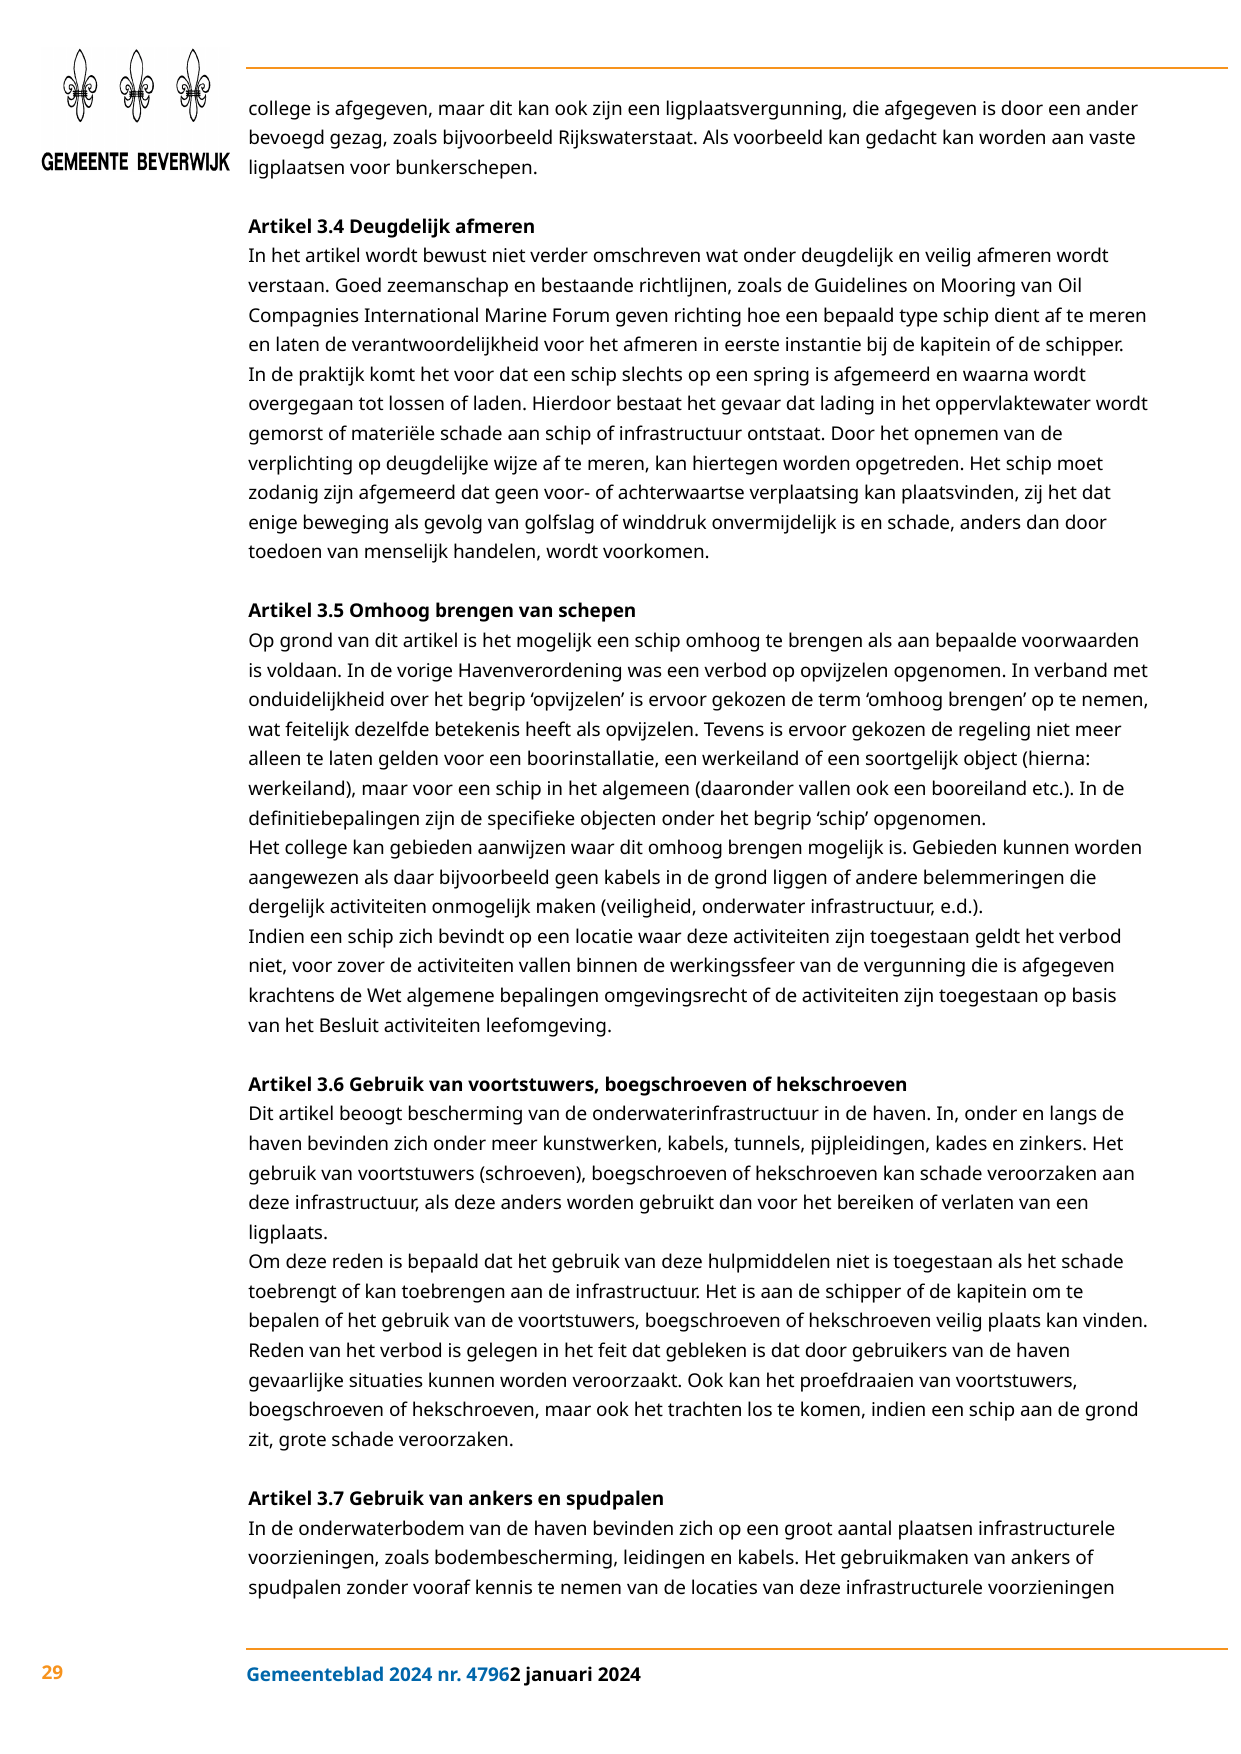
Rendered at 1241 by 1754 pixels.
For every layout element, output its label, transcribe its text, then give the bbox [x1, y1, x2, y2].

text Op grond van dit artikel is het mogelijk een schip omhoog te brengen als aan bepaalde voorwaarden is voldaan. In de vorige Havenverordening was een verbod op opvijzelen opgenomen. In verband met onduidelijkheid over het begrip ‘opvijzelen’ is ervoor gekozen de term ‘omhoog brengen’ op te nemen, wat feitelijk dezelfde betekenis heeft als opvijzelen. Tevens is ervoor gekozen de regeling niet meer alleen te laten gelden voor een boorinstallatie, een werkeiland of een soortgelijk object (hierna: werkeiland), maar voor een schip in het algemeen (daaronder vallen ook een booreiland etc.). In de definitiebepalingen zijn de specifieke objecten onder het begrip ‘schip’ opgenomen. [248, 627, 1152, 831]
text college is afgegeven, maar dit kan ook zijn een ligplaatsvergunning, die afgegeven is door een ander bevoegd gezag, zoals bijvoorbeeld Rijkswaterstaat. Als voorbeeld kan gedacht kan worden aan vaste ligplaatsen voor bunkerschepen. [248, 95, 1152, 180]
text In het artikel wordt bewust niet verder omschreven wat onder deugdelijk en veilig afmeren wordt verstaan. Goed zeemanschap en bestaande richtlijnen, zoals de Guidelines on Mooring van Oil Compagnies International Marine Forum geven richting hoe een bepaald type schip dient af te meren en laten de verantwoordelijkheid voor het afmeren in eerste instantie bij de kapitein of de schipper. [248, 243, 1152, 357]
text Dit artikel beoogt bescherming van de onderwaterinfrastructuur in de haven. In, onder en langs de haven bevinden zich onder meer kunstwerken, kabels, tunnels, pijpleidingen, kades en zinkers. Het gebruik van voortstuwers (schroeven), boegschroeven of hekschroeven kan schade veroorzaken aan deze infrastructuur, als deze anders worden gebruikt dan voor het bereiken of verlaten van een ligplaats. [248, 1101, 1152, 1245]
text In de praktijk komt het voor dat een schip slechts op een spring is afgemeerd en waarna wordt overgegaan tot lossen of laden. Hierdoor bestaat het gevaar dat lading in het oppervlaktewater wordt gemorst of materiële schade aan schip of infrastructuur ontstaat. Door het opnemen van de verplichting op deugdelijke wijze af te meren, kan hiertegen worden opgetreden. Het schip moet zodanig zijn afgemeerd dat geen voor- of achterwaartse verplaatsing kan plaatsvinden, zij het dat enige beweging als gevolg van golfslag of winddruk onvermijdelijk is en schade, anders dan door toedoen van menselijk handelen, wordt voorkomen. [248, 361, 1152, 564]
text Het college kan gebieden aanwijzen waar dit omhoog brengen mogelijk is. Gebieden kunnen worden aangewezen als daar bijvoorbeeld geen kabels in de grond liggen of andere belemmeringen die dergelijk activiteiten onmogelijk maken (veiligheid, onderwater infrastructuur, e.d.). [248, 834, 1152, 919]
text Indien een schip zich bevindt op een locatie waar deze activiteiten zijn toegestaan geldt het verbod niet, voor zover de activiteiten vallen binnen de werkingssfeer van de vergunning die is afgegeven krachtens de Wet algemene bepalingen omgevingsrecht of de activiteiten zijn toegestaan op basis van het Besluit activiteiten leefomgeving. [248, 923, 1152, 1038]
text In de onderwaterbodem van de haven bevinden zich op een groot aantal plaatsen infrastructurele voorzieningen, zoals bodembescherming, leidingen en kabels. Het gebruikmaken van ankers of spudpalen zonder vooraf kennis te nemen van de locaties van deze infrastructurele voorzieningen [248, 1515, 1152, 1600]
text Artikel 3.7 Gebruik van ankers en spudpalen [248, 1485, 1152, 1511]
text Artikel 3.6 Gebruik van voortstuwers, boegschroeven of hekschroeven [248, 1071, 1152, 1097]
picture [41, 47, 231, 172]
text Artikel 3.4 Deugdelijk afmeren [248, 213, 1152, 239]
text Artikel 3.5 Omhoog brengen van schepen [248, 598, 1152, 623]
text Reden van het verbod is gelegen in het feit dat gebleken is dat door gebruikers van de haven gevaarlijke situaties kunnen worden veroorzaakt. Ook kan het proefdraaien van voortstuwers, boegschroeven of hekschroeven, maar ook het trachten los te komen, indien een schip aan de grond zit, grote schade veroorzaken. [248, 1337, 1152, 1452]
text Om deze reden is bepaald dat het gebruik van deze hulpmiddelen niet is toegestaan als het schade toebrengt of kan toebrengen aan de infrastructuur. Het is aan de schipper of de kapitein om te bepalen of het gebruik van de voortstuwers, boegschroeven of hekschroeven veilig plaats kan vinden. [248, 1248, 1152, 1333]
